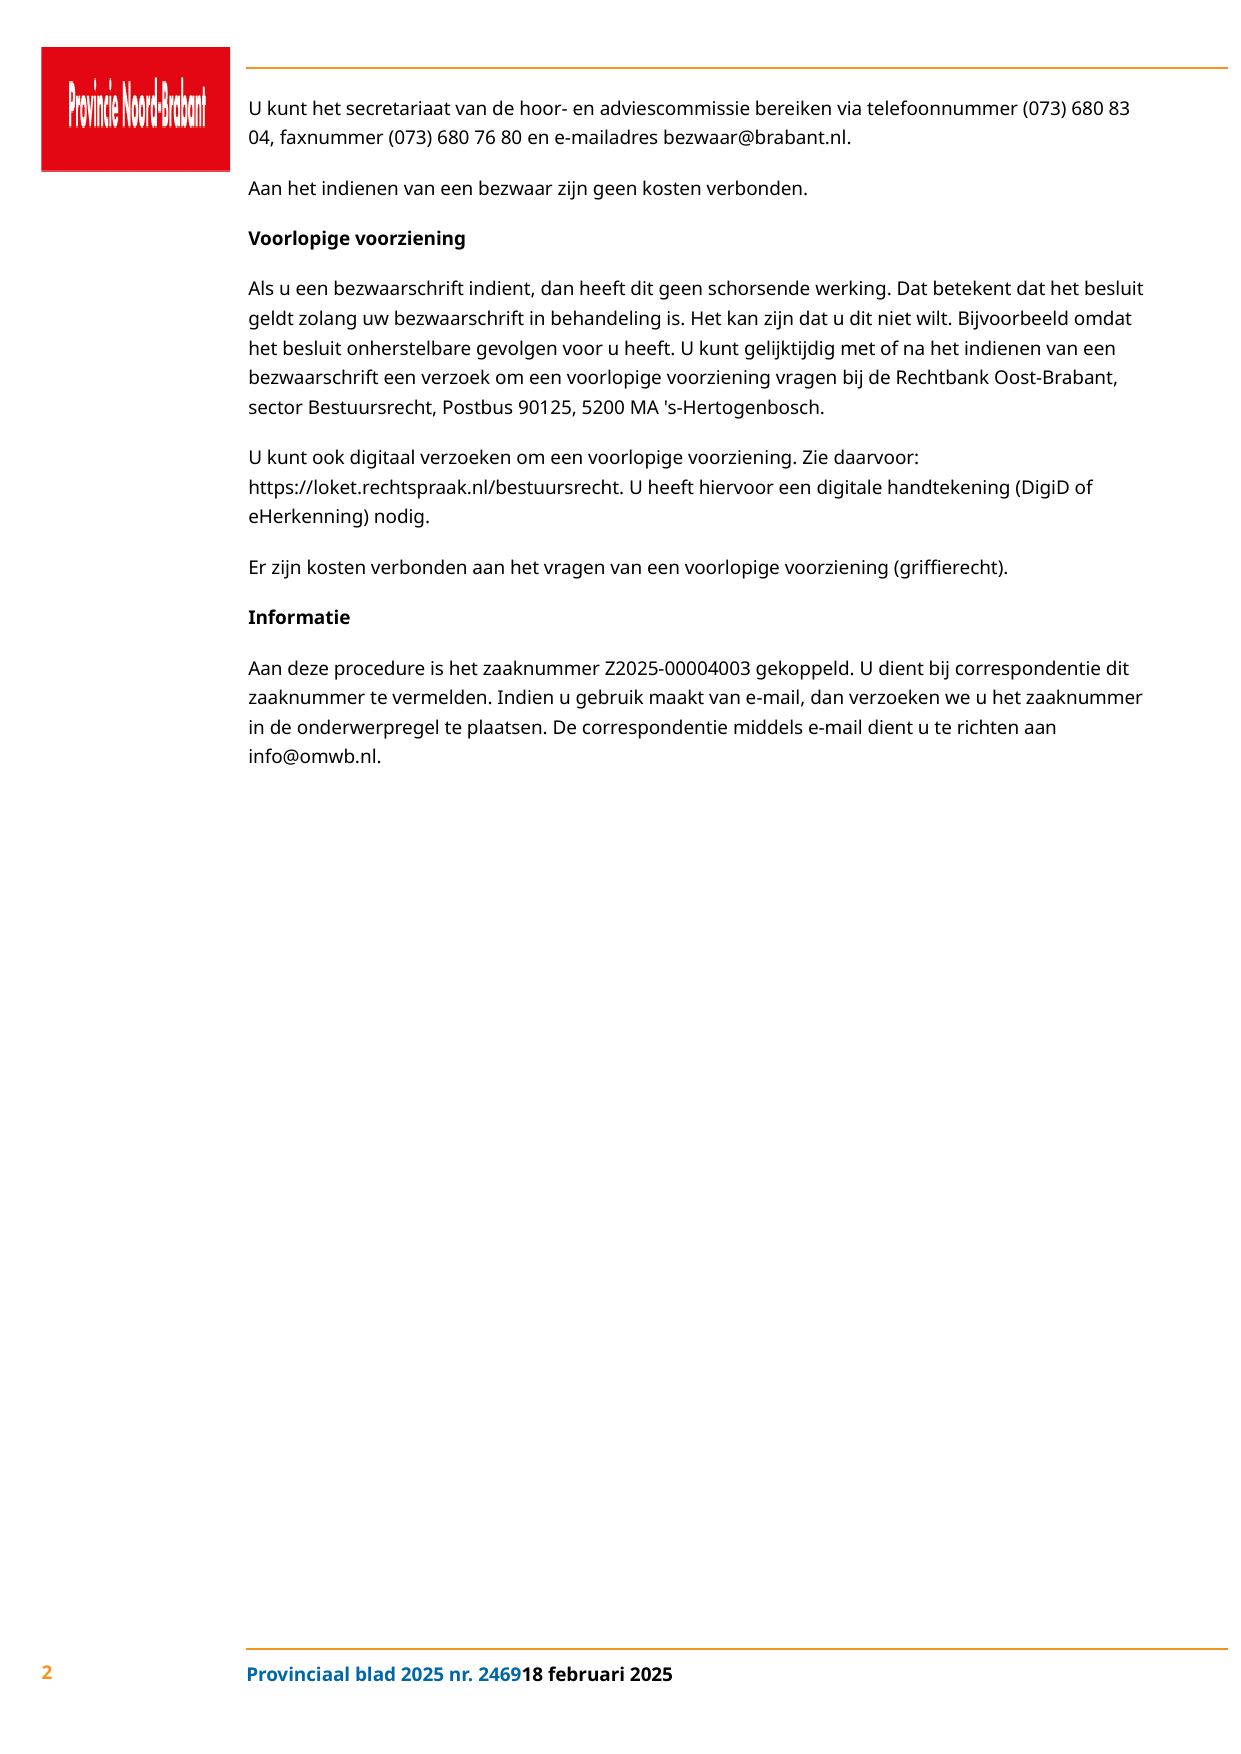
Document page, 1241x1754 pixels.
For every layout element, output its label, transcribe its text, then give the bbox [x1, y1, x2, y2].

text Aan deze procedure is het zaaknummer Z2025-00004003 gekoppeld. U dient bij correspondentie dit zaaknummer te vermelden. Indien u gebruik maakt van e-mail, dan verzoeken we u het zaaknummer in de onderwerpregel te plaatsen. De correspondentie middels e-mail dient u te richten aan info@omwb.nl. [248, 655, 1152, 769]
text Er zijn kosten verbonden aan het vragen van een voorlopige voorziening (griffierecht). [248, 554, 1152, 580]
text U kunt het secretariaat van de hoor- en adviescommissie bereiken via telefoonnummer (073) 680 83 04, faxnummer (073) 680 76 80 en e-mailadres bezwaar@brabant.nl. [248, 95, 1152, 150]
text Informatie [248, 604, 1152, 630]
text Als u een bezwaarschrift indient, dan heeft dit geen schorsende werking. Dat betekent dat het besluit geldt zolang uw bezwaarschrift in behandeling is. Het kan zijn dat u dit niet wilt. Bijvoorbeeld omdat het besluit onherstelbare gevolgen voor u heeft. U kunt gelijktijdig met of na het indienen van een bezwaarschrift een verzoek om een voorlopige voorziening vragen bij de Rechtbank Oost-Brabant, sector Bestuursrecht, Postbus 90125, 5200 MA 's‑Hertogenbosch. [248, 276, 1152, 420]
picture [41, 47, 231, 172]
text U kunt ook digitaal verzoeken om een voorlopige voorziening. Zie daarvoor: https://loket.rechtspraak.nl/bestuursrecht. U heeft hiervoor een digitale handtekening (DigiD of eHerkenning) nodig. [248, 444, 1152, 529]
text Voorlopige voorziening [248, 225, 1152, 251]
text Aan het indienen van een bezwaar zijn geen kosten verbonden. [248, 175, 1152, 201]
